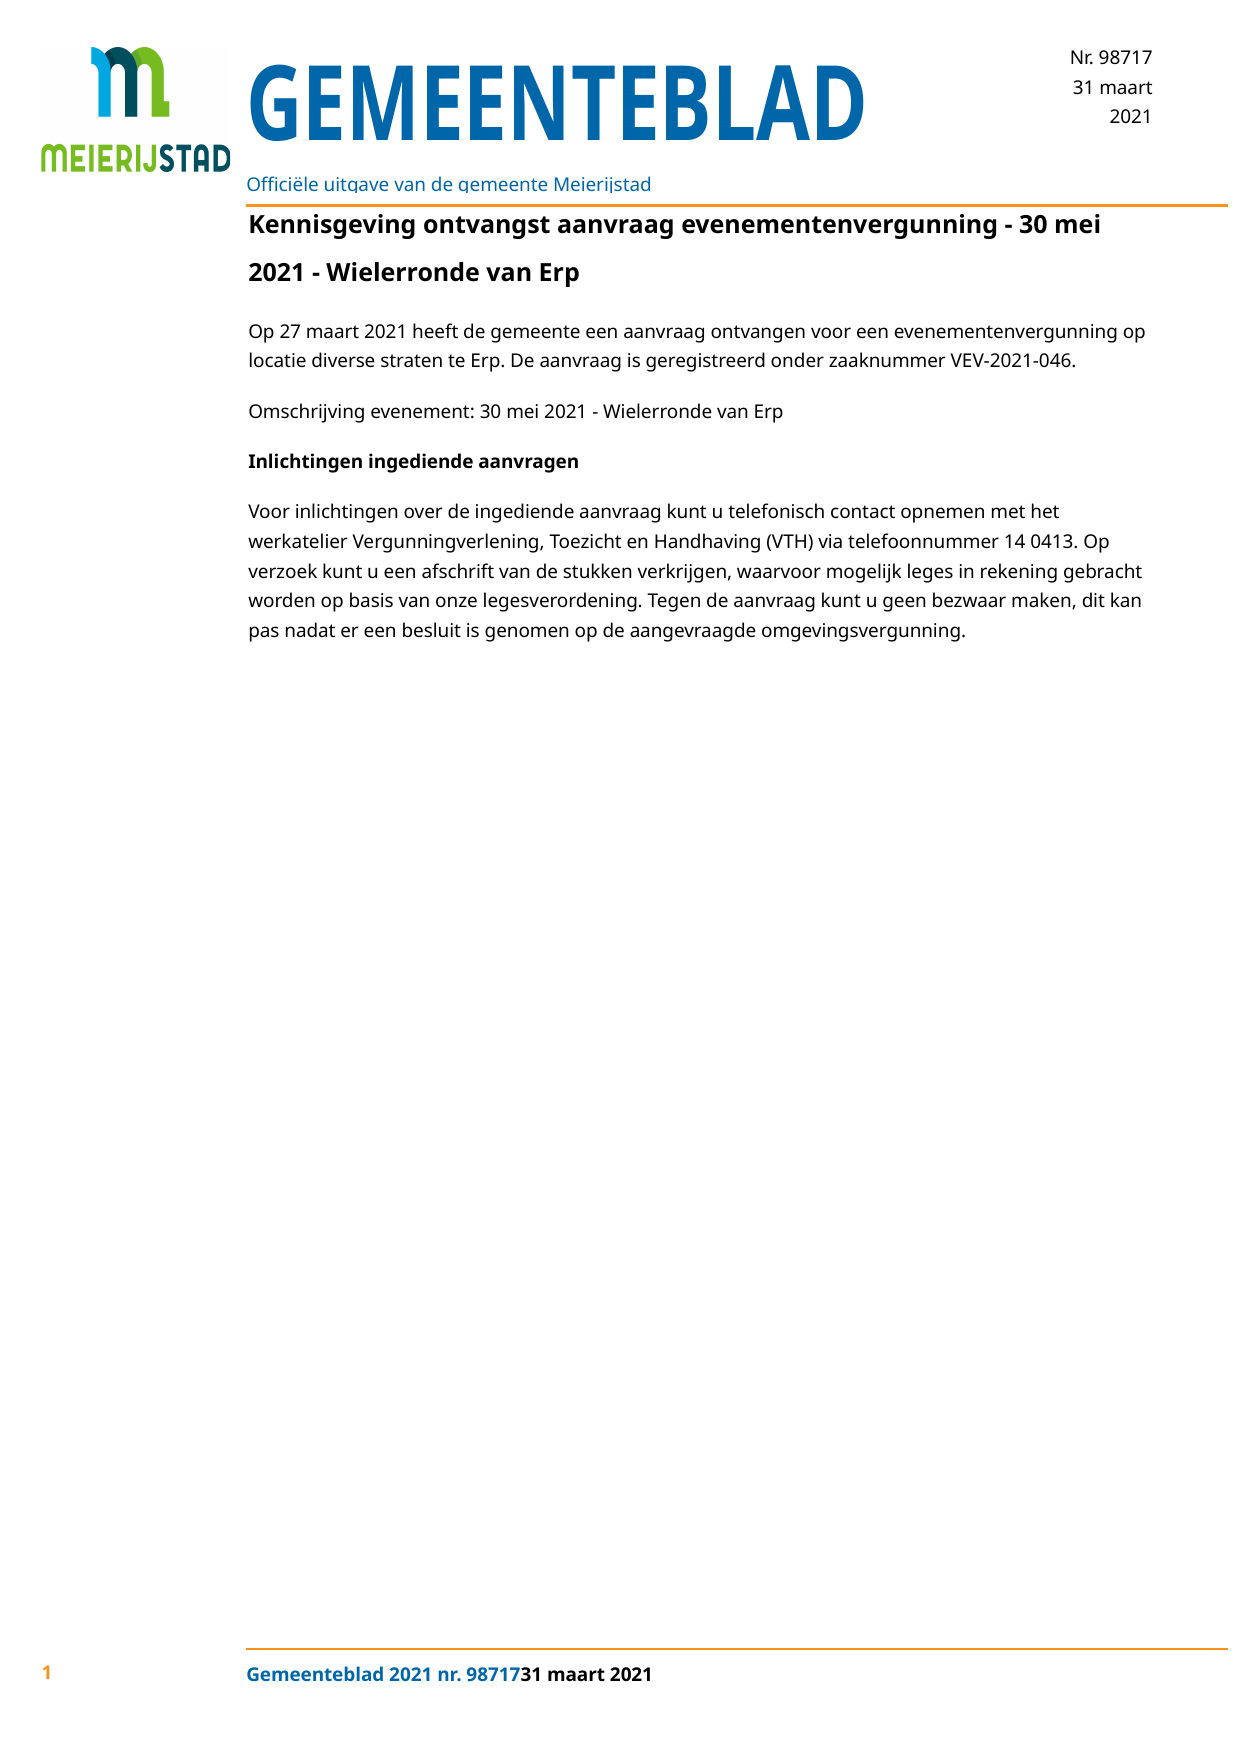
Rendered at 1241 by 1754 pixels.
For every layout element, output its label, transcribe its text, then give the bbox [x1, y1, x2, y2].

text Kennisgeving ontvangst aanvraag evenementenvergunning - 30 mei 2021 - Wielerronde van Erp [248, 207, 1152, 288]
text Omschrijving evenement: 30 mei 2021 - Wielerronde van Erp [248, 398, 1152, 424]
picture [41, 47, 231, 172]
text Inlichtingen ingediende aanvragen [248, 448, 1152, 474]
text Voor inlichtingen over de ingediende aanvraag kunt u telefonisch contact opnemen met het werkatelier Vergunningverlening, Toezicht en Handhaving (VTH) via telefoonnummer 14 0413. Op verzoek kunt u een afschrift van de stukken verkrijgen, waarvoor mogelijk leges in rekening gebracht worden op basis van onze legesverordening. Tegen de aanvraag kunt u geen bezwaar maken, dit kan pas nadat er een besluit is genomen op de aangevraagde omgevingsvergunning. [248, 499, 1152, 643]
text Op 27 maart 2021 heeft de gemeente een aanvraag ontvangen voor een evenementenvergunning op locatie diverse straten te Erp. De aanvraag is geregistreerd onder zaaknummer VEV-2021-046. [248, 318, 1152, 373]
